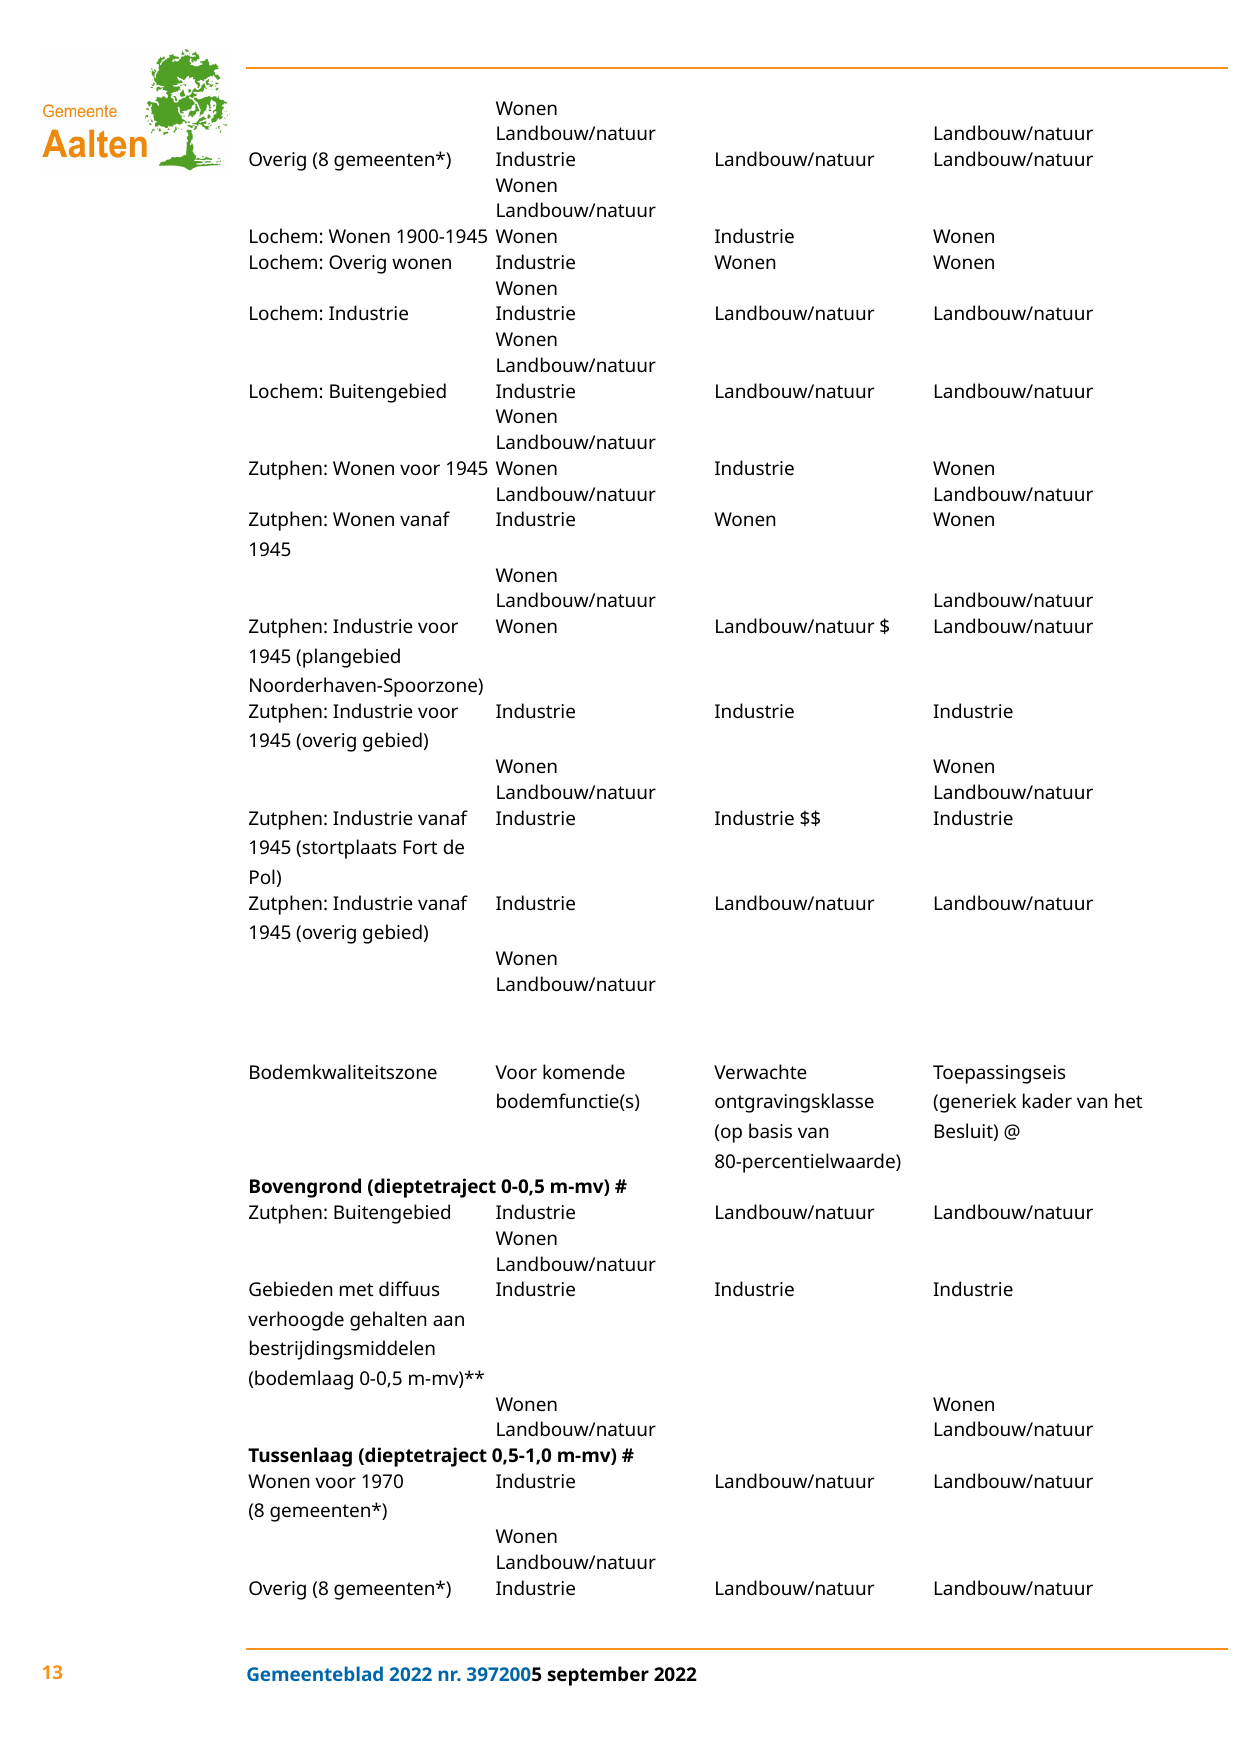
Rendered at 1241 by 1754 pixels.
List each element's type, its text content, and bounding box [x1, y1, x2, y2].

table_cell Gebieden met diffuus verhoogde gehalten aan bestrijdingsmiddelen (bodemlaag 0-0,5 m-mv)** [248, 1276, 495, 1391]
table_cell Tussenlaag (dieptetraject 0,5-1,0 m-mv) # [248, 1443, 1152, 1468]
table_cell [248, 1417, 495, 1442]
table_header Voor komende bodemfunctie(s) [495, 1059, 714, 1173]
table_cell Wonen [495, 613, 714, 698]
table_cell [933, 429, 1152, 455]
table_cell Lochem: Overig wonen [248, 249, 495, 275]
table_cell Bovengrond (dieptetraject 0-0,5 m-mv) # [248, 1174, 1152, 1199]
table_cell [248, 352, 495, 378]
table_cell Wonen [933, 1391, 1152, 1417]
table_cell [714, 588, 933, 613]
table_cell Wonen [933, 224, 1152, 249]
table_cell Overig (8 gemeenten*) [248, 1575, 495, 1601]
table_cell [714, 1391, 933, 1417]
table_cell Industrie [495, 506, 714, 562]
table_cell Landbouw/natuur $ [714, 613, 933, 698]
table_cell [714, 1417, 933, 1442]
table_cell [714, 275, 933, 301]
table_cell [933, 95, 1152, 121]
table_cell [248, 95, 495, 121]
table_cell [714, 1524, 933, 1549]
table_cell Lochem: Wonen 1900-1945 [248, 224, 495, 249]
table_cell Industrie [495, 805, 714, 890]
table_cell [714, 481, 933, 506]
table_cell [933, 352, 1152, 378]
table_cell [933, 1524, 1152, 1549]
table_cell [248, 1225, 495, 1251]
table_cell [714, 754, 933, 779]
table_cell [714, 779, 933, 805]
table_cell Landbouw/natuur [933, 1199, 1152, 1225]
table_cell [248, 562, 495, 587]
table_cell Landbouw/natuur [714, 301, 933, 326]
table_cell [714, 121, 933, 146]
table_cell Landbouw/natuur [714, 890, 933, 945]
table_cell Zutphen: Industrie vanaf 1945 (overig gebied) [248, 890, 495, 945]
table_cell [714, 95, 933, 121]
table_cell Industrie [495, 1276, 714, 1391]
table_cell [248, 326, 495, 352]
table_cell Landbouw/natuur [495, 779, 714, 805]
table_cell [714, 971, 933, 997]
table_cell Wonen [495, 172, 714, 198]
table_cell Landbouw/natuur [495, 352, 714, 378]
table_cell Wonen [495, 404, 714, 429]
table_cell Landbouw/natuur [495, 481, 714, 506]
table_header Verwachte ontgravingsklasse (op basis van 80-percentielwaarde) [714, 1059, 933, 1173]
table_cell Wonen [495, 326, 714, 352]
table_cell Zutphen: Industrie vanaf 1945 (stortplaats Fort de Pol) [248, 805, 495, 890]
table_cell [714, 562, 933, 587]
table_cell [248, 1391, 495, 1417]
table_cell [248, 481, 495, 506]
table_cell Wonen [714, 249, 933, 275]
table_cell [248, 198, 495, 223]
table_cell Industrie [495, 1468, 714, 1523]
table_cell Landbouw/natuur [495, 121, 714, 146]
table_cell Zutphen: Wonen vanaf 1945 [248, 506, 495, 562]
table_cell [248, 404, 495, 429]
table_cell [714, 352, 933, 378]
table_cell [248, 1251, 495, 1276]
table_cell Industrie [495, 146, 714, 172]
table_cell Landbouw/natuur [933, 890, 1152, 945]
table_cell Landbouw/natuur [714, 1575, 933, 1601]
table_cell Industrie [933, 698, 1152, 753]
table_cell Industrie [495, 1199, 714, 1225]
table_cell [714, 1549, 933, 1575]
table_cell Landbouw/natuur [714, 378, 933, 403]
table_cell [933, 1225, 1152, 1251]
table_cell [933, 1549, 1152, 1575]
table_cell Wonen [495, 275, 714, 301]
table_cell [248, 588, 495, 613]
table_cell Landbouw/natuur [495, 588, 714, 613]
table_cell [933, 971, 1152, 997]
table_cell Industrie [495, 1575, 714, 1601]
table_cell [248, 779, 495, 805]
table_cell [248, 754, 495, 779]
table_cell Landbouw/natuur [933, 779, 1152, 805]
table_cell [933, 1251, 1152, 1276]
picture [41, 47, 231, 172]
table_cell Industrie [933, 1276, 1152, 1391]
table_cell Industrie [933, 805, 1152, 890]
table_cell [248, 172, 495, 198]
table_cell Zutphen: Industrie voor 1945 (overig gebied) [248, 698, 495, 753]
table_cell [933, 275, 1152, 301]
table_cell Zutphen: Buitengebied [248, 1199, 495, 1225]
table_cell Wonen [495, 1391, 714, 1417]
table_cell Landbouw/natuur [933, 1468, 1152, 1523]
table_cell Wonen [933, 506, 1152, 562]
table_cell Landbouw/natuur [714, 1199, 933, 1225]
table_cell Zutphen: Wonen voor 1945 [248, 455, 495, 481]
table_cell [933, 404, 1152, 429]
table_cell Landbouw/natuur [933, 1575, 1152, 1601]
table_header Bodemkwaliteitszone [248, 1059, 495, 1173]
table_cell [714, 326, 933, 352]
table_cell [248, 945, 495, 971]
table_cell Landbouw/natuur [933, 301, 1152, 326]
table_cell Wonen [933, 455, 1152, 481]
table_cell [248, 275, 495, 301]
table_cell Zutphen: Industrie voor 1945 (plangebied Noorderhaven-Spoorzone) [248, 613, 495, 698]
table_cell [714, 429, 933, 455]
table_cell Wonen voor 1970 (8 gemeenten*) [248, 1468, 495, 1523]
table_cell Landbouw/natuur [495, 429, 714, 455]
table_cell [714, 172, 933, 198]
table_cell Landbouw/natuur [495, 971, 714, 997]
table_cell [933, 945, 1152, 971]
table_cell [714, 404, 933, 429]
table_cell [933, 326, 1152, 352]
table_cell Wonen [714, 506, 933, 562]
table_cell Landbouw/natuur [495, 198, 714, 223]
table_cell Landbouw/natuur [933, 146, 1152, 172]
table_cell Wonen [495, 754, 714, 779]
table_cell [933, 172, 1152, 198]
table_cell Wonen [933, 754, 1152, 779]
table_cell Wonen [495, 562, 714, 587]
table_cell Wonen [495, 1524, 714, 1549]
table_cell Landbouw/natuur [495, 1549, 714, 1575]
table_cell Industrie [714, 1276, 933, 1391]
table_cell Industrie [495, 698, 714, 753]
table_cell [248, 971, 495, 997]
table_cell [714, 945, 933, 971]
table_cell Overig (8 gemeenten*) [248, 146, 495, 172]
table_cell Industrie [714, 698, 933, 753]
table_cell [714, 1251, 933, 1276]
table_cell Landbouw/natuur [714, 1468, 933, 1523]
table_cell Wonen [495, 455, 714, 481]
table_cell Landbouw/natuur [933, 481, 1152, 506]
table_cell Industrie [495, 249, 714, 275]
table_cell Industrie [495, 378, 714, 403]
table_cell Wonen [495, 1225, 714, 1251]
table_cell [933, 198, 1152, 223]
table_cell Industrie [714, 455, 933, 481]
table_cell [248, 1524, 495, 1549]
table_cell Wonen [495, 224, 714, 249]
table_cell Wonen [495, 95, 714, 121]
table_cell Landbouw/natuur [933, 613, 1152, 698]
table_cell [933, 562, 1152, 587]
table_cell Lochem: Buitengebied [248, 378, 495, 403]
table_cell Landbouw/natuur [933, 588, 1152, 613]
table_cell [714, 1225, 933, 1251]
table_cell Lochem: Industrie [248, 301, 495, 326]
table_cell Industrie [495, 890, 714, 945]
table_cell [248, 429, 495, 455]
table_cell [248, 1549, 495, 1575]
table_cell Landbouw/natuur [495, 1251, 714, 1276]
table_cell Landbouw/natuur [933, 378, 1152, 403]
table_cell [248, 121, 495, 146]
table_cell Industrie [495, 301, 714, 326]
table_cell Industrie $$ [714, 805, 933, 890]
table_cell Wonen [495, 945, 714, 971]
table_cell Landbouw/natuur [933, 121, 1152, 146]
table_cell Industrie [714, 224, 933, 249]
table_cell Landbouw/natuur [714, 146, 933, 172]
table_cell Landbouw/natuur [495, 1417, 714, 1442]
table_cell Landbouw/natuur [933, 1417, 1152, 1442]
table_cell [714, 198, 933, 223]
table_header Toepassingseis (generiek kader van het Besluit) @ [933, 1059, 1152, 1173]
table_cell Wonen [933, 249, 1152, 275]
